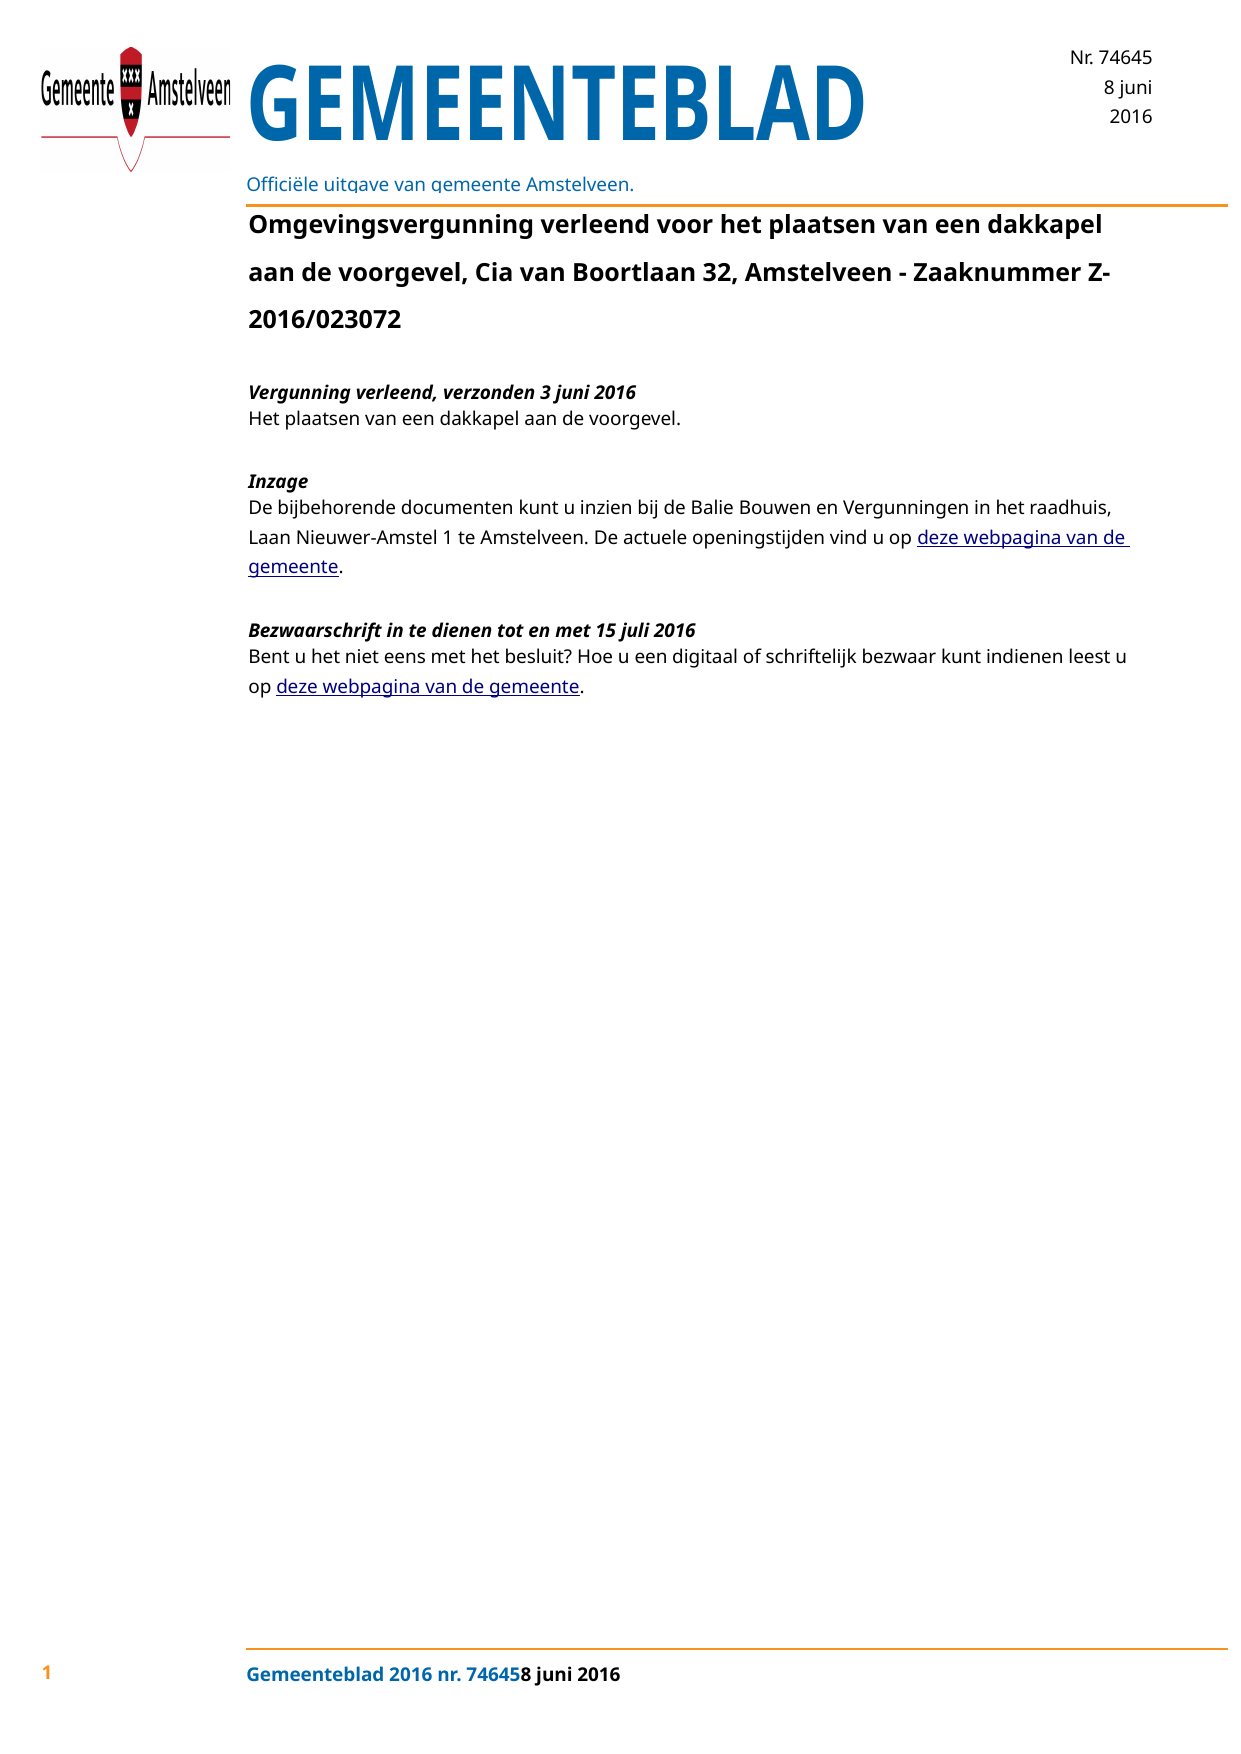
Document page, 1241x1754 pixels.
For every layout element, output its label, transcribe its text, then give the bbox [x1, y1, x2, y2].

picture [41, 47, 231, 172]
text Inzage [248, 469, 1152, 494]
text Het plaatsen van een dakkapel aan de voorgevel. [248, 405, 1152, 431]
text Bent u het niet eens met het besluit? Hoe u een digitaal of schriftelijk bezwaar kunt indienen leest u op deze webpagina van de gemeente. [248, 643, 1152, 699]
text De bijbehorende documenten kunt u inzien bij de Balie Bouwen en Vergunningen in het raadhuis, Laan Nieuwer-Amstel 1 te Amstelveen. De actuele openingstijden vind u op deze webpagina van de gemeente. [248, 494, 1152, 579]
text Vergunning verleend, verzonden 3 juni 2016 [248, 379, 1152, 405]
text Omgevingsvergunning verleend voor het plaatsen van een dakkapel aan de voorgevel, Cia van Boortlaan 32, Amstelveen - Zaaknummer Z-2016/023072 [248, 207, 1152, 336]
text Bezwaarschrift in te dienen tot en met 15 juli 2016 [248, 618, 1152, 643]
